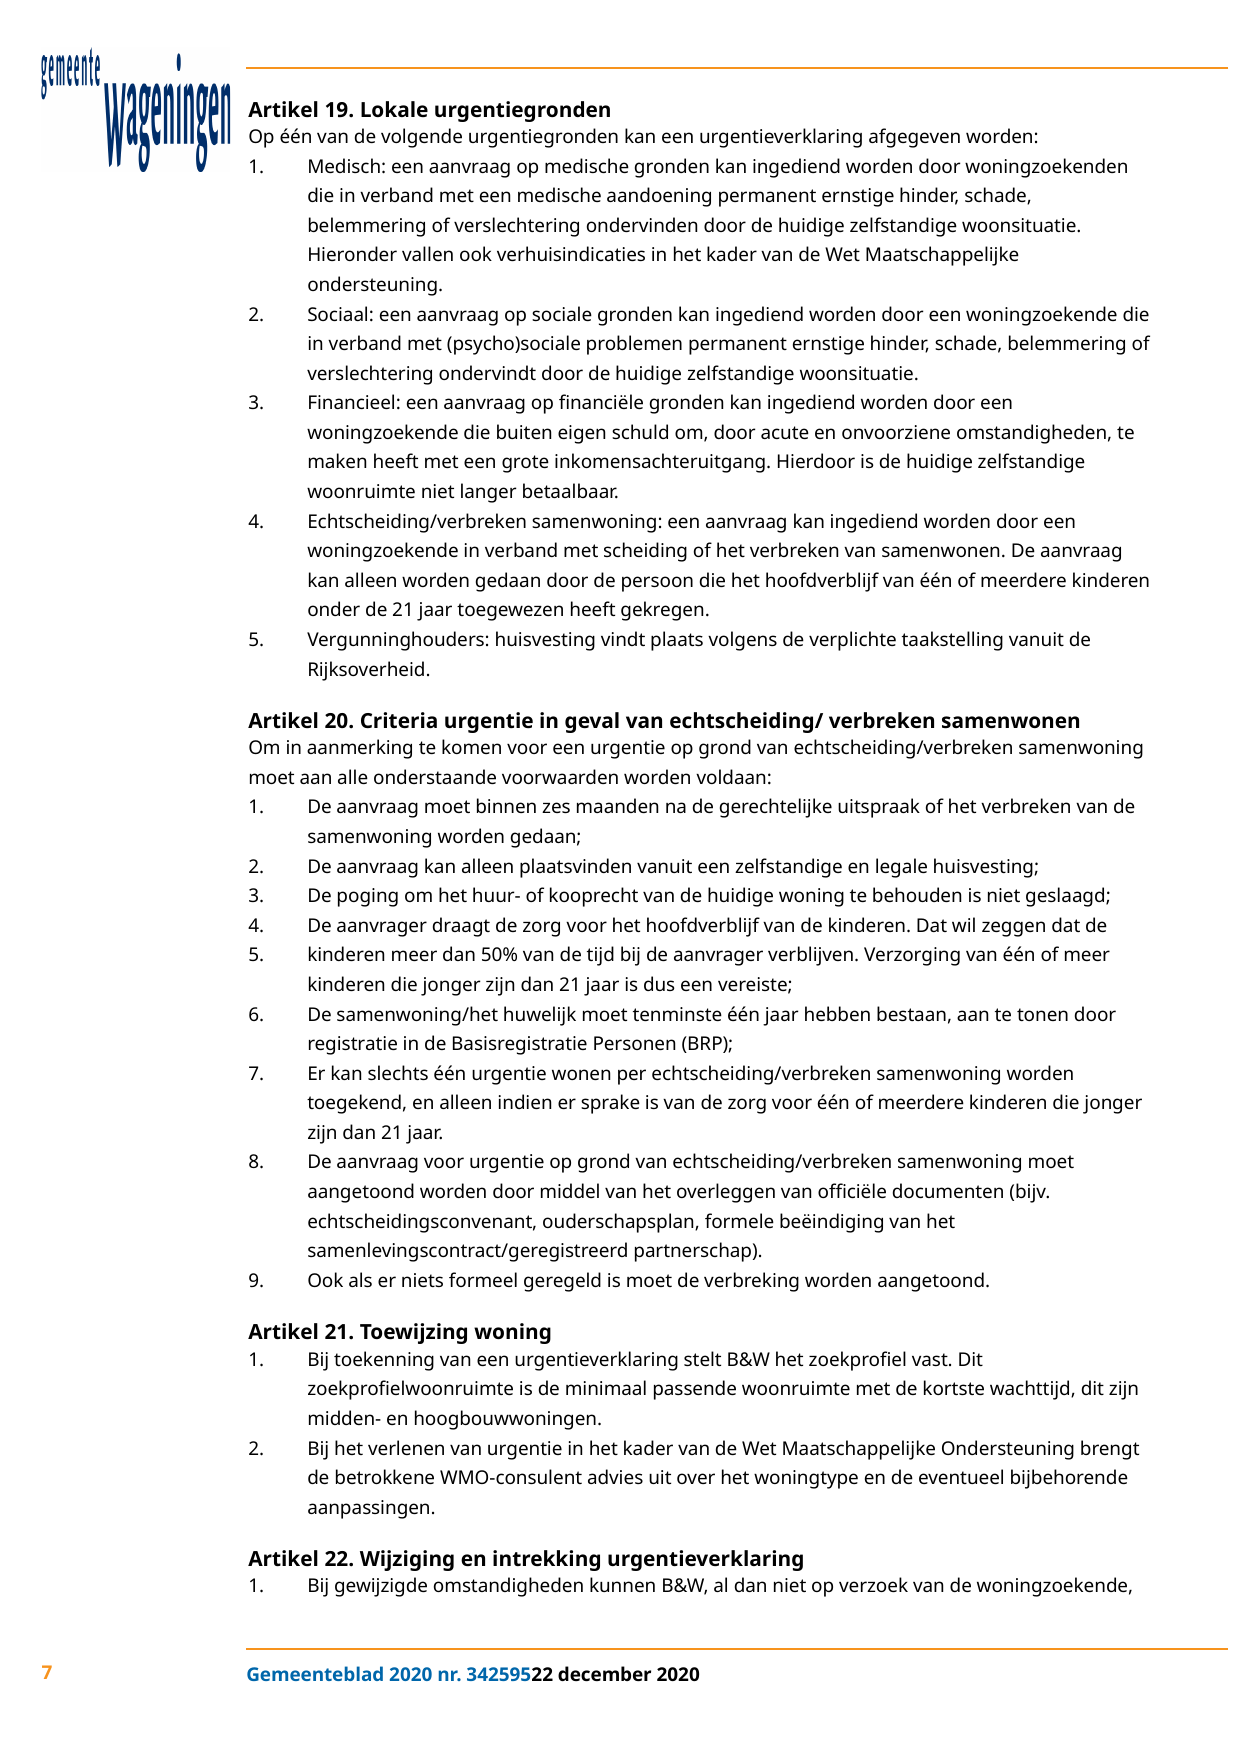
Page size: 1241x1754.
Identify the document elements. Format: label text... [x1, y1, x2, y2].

list Bij toekenning van een urgentieverklaring stelt B&W het zoekprofiel vast. Dit zoekprofielwoonruimte is de minimaal passende woonruimte met de kortste wachttijd, dit zijn midden- en hoogbouwwoningen. [248, 1346, 1152, 1431]
list Er kan slechts één urgentie wonen per echtscheiding/verbreken samenwoning worden toegekend, en alleen indien er sprake is van de zorg voor één of meerdere kinderen die jonger zijn dan 21 jaar. [248, 1060, 1152, 1145]
list De aanvraag kan alleen plaatsvinden vanuit een zelfstandige en legale huisvesting; [248, 853, 1152, 879]
list Hieronder vallen ook verhuisindicaties in het kader van de Wet Maatschappelijke ondersteuning. [248, 242, 1152, 297]
list Bij gewijzigde omstandigheden kunnen B&W, al dan niet op verzoek van de woningzoekende, [248, 1573, 1152, 1598]
list De aanvraag moet binnen zes maanden na de gerechtelijke uitspraak of het verbreken van de samenwoning worden gedaan; [248, 794, 1152, 849]
list Bij het verlenen van urgentie in het kader van de Wet Maatschappelijke Ondersteuning brengt de betrokkene WMO-consulent advies uit over het woningtype en de eventueel bijbehorende aanpassingen. [248, 1435, 1152, 1519]
text Om in aanmerking te komen voor een urgentie op grond van echtscheiding/verbreken samenwoning moet aan alle onderstaande voorwaarden worden voldaan: [248, 734, 1152, 790]
list De samenwoning/het huwelijk moet tenminste één jaar hebben bestaan, aan te tonen door registratie in de Basisregistratie Personen (BRP); [248, 1001, 1152, 1056]
text Artikel 22. Wijziging en intrekking urgentieverklaring [248, 1544, 1152, 1573]
list De poging om het huur- of kooprecht van de huidige woning te behouden is niet geslaagd; [248, 882, 1152, 908]
list Vergunninghouders: huisvesting vindt plaats volgens de verplichte taakstelling vanuit de Rijksoverheid. [248, 626, 1152, 681]
text Artikel 21. Toewijzing woning [248, 1317, 1152, 1346]
list De aanvraag voor urgentie op grond van echtscheiding/verbreken samenwoning moet aangetoond worden door middel van het overleggen van officiële documenten (bijv. echtscheidingsconvenant, ouderschapsplan, formele beëindiging van het samenlevingscontract/geregistreerd partnerschap). [248, 1149, 1152, 1263]
text Artikel 20. Criteria urgentie in geval van echtscheiding/ verbreken samenwonen [248, 706, 1152, 734]
list De aanvrager draagt de zorg voor het hoofdverblijf van de kinderen. Dat wil zeggen dat de [248, 912, 1152, 938]
list kinderen meer dan 50% van de tijd bij de aanvrager verblijven. Verzorging van één of meer kinderen die jonger zijn dan 21 jaar is dus een vereiste; [248, 942, 1152, 997]
list Medisch: een aanvraag op medische gronden kan ingediend worden door woningzoekenden die in verband met een medische aandoening permanent ernstige hinder, schade, belemmering of verslechtering ondervinden door de huidige zelfstandige woonsituatie. [248, 153, 1152, 238]
list Ook als er niets formeel geregeld is moet de verbreking worden aangetoond. [248, 1267, 1152, 1293]
text Op één van de volgende urgentiegronden kan een urgentieverklaring afgegeven worden: [248, 123, 1152, 149]
list Sociaal: een aanvraag op sociale gronden kan ingediend worden door een woningzoekende die in verband met (psycho)sociale problemen permanent ernstige hinder, schade, belemmering of verslechtering ondervindt door de huidige zelfstandige woonsituatie. [248, 301, 1152, 386]
list Echtscheiding/verbreken samenwoning: een aanvraag kan ingediend worden door een woningzoekende in verband met scheiding of het verbreken van samenwonen. De aanvraag kan alleen worden gedaan door de persoon die het hoofdverblijf van één of meerdere kinderen onder de 21 jaar toegewezen heeft gekregen. [248, 508, 1152, 622]
picture [41, 47, 231, 172]
list Financieel: een aanvraag op financiële gronden kan ingediend worden door een woningzoekende die buiten eigen schuld om, door acute en onvoorziene omstandigheden, te maken heeft met een grote inkomensachteruitgang. Hierdoor is de huidige zelfstandige woonruimte niet langer betaalbaar. [248, 389, 1152, 504]
text Artikel 19. Lokale urgentiegronden [248, 95, 1152, 123]
